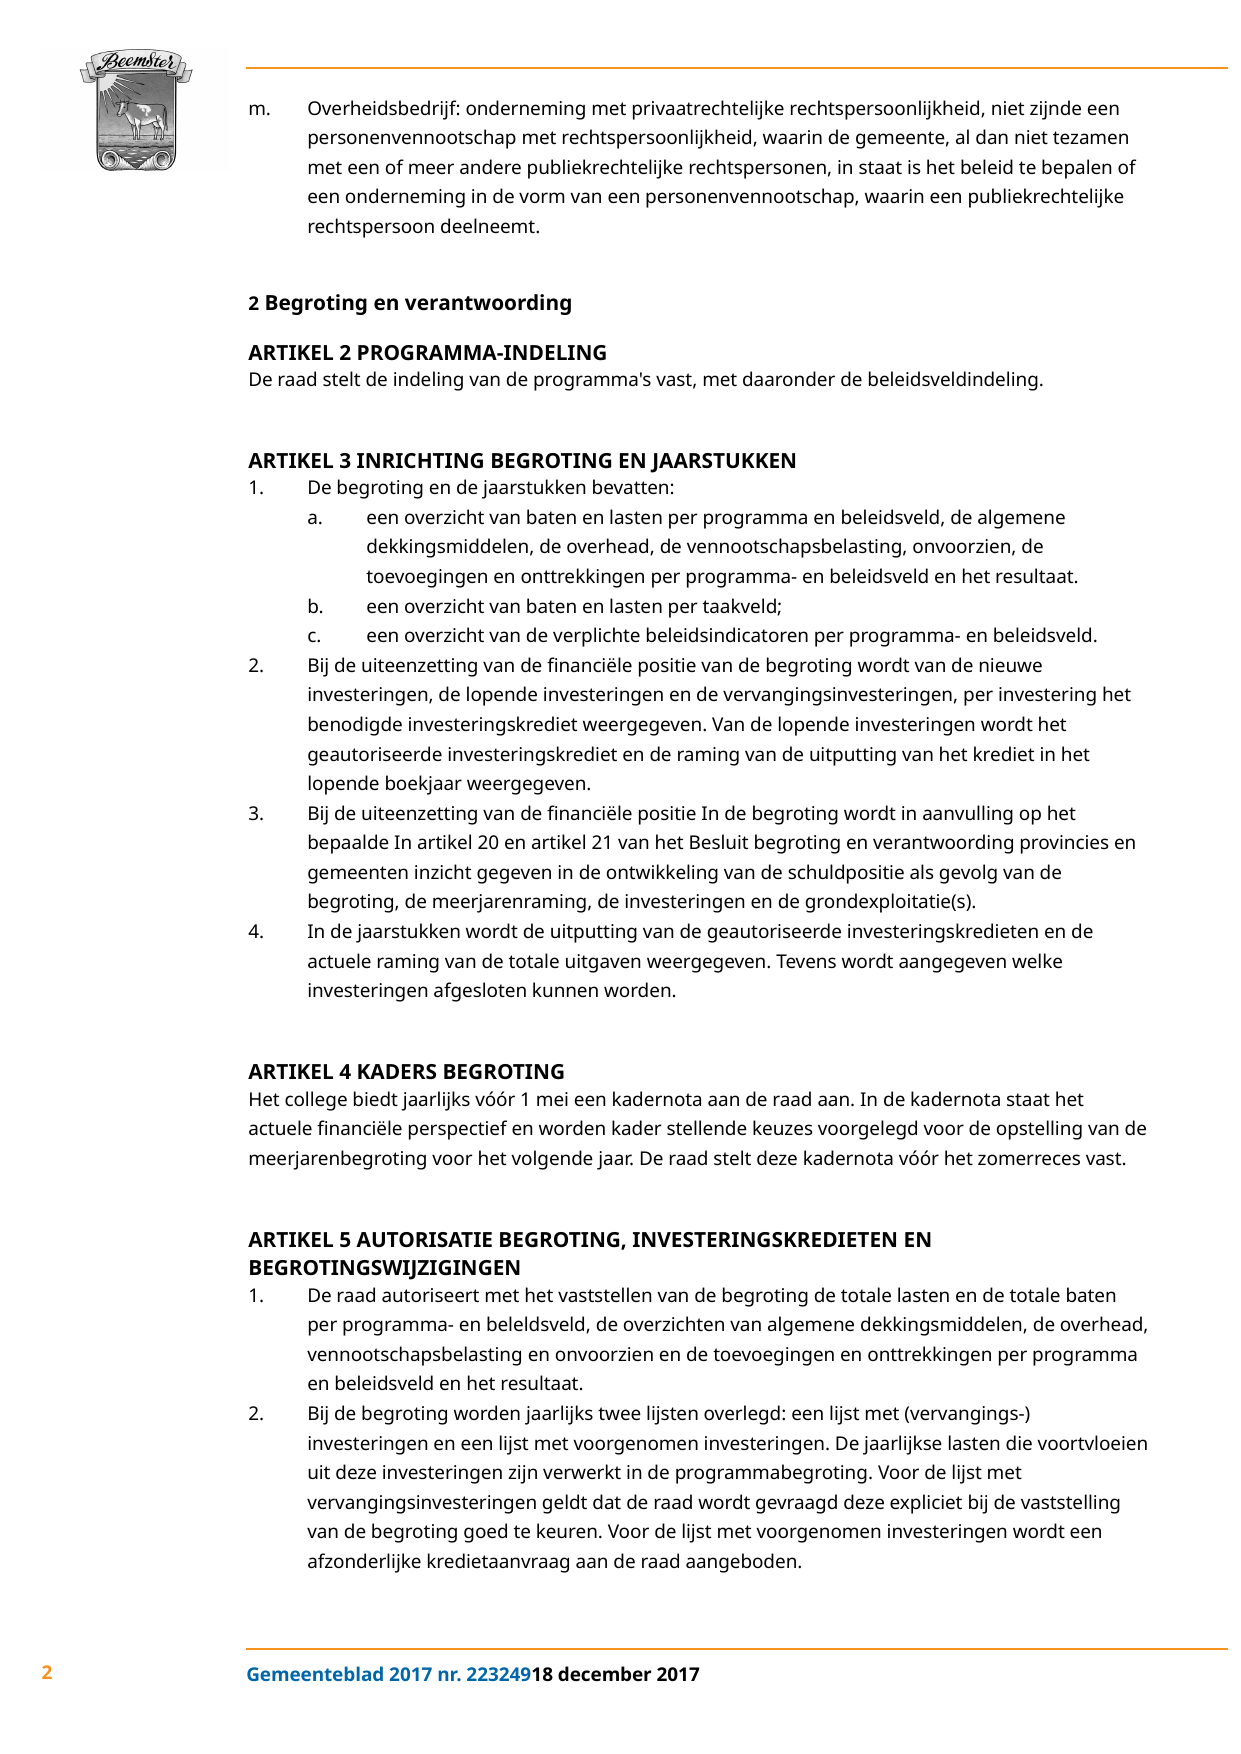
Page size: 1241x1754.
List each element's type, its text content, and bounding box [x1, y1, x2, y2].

list In de jaarstukken wordt de uitputting van de geautoriseerde investeringskredieten en de actuele raming van de totale uitgaven weergegeven. Tevens wordt aangegeven welke investeringen afgesloten kunnen worden. [248, 918, 1152, 1003]
text ARTIKEL 4 KADERS BEGROTING [248, 1057, 1152, 1086]
list De begroting en de jaarstukken bevatten: [248, 474, 1152, 500]
text De raad stelt de indeling van de programma's vast, met daaronder de beleidsveldindeling. [248, 366, 1152, 392]
text 2 Begroting en verantwoording [248, 288, 1152, 317]
list Bij de uiteenzetting van de financiële positie van de begroting wordt van de nieuwe investeringen, de lopende investeringen en de vervangingsinvesteringen, per investering het benodigde investeringskrediet weergegeven. Van de lopende investeringen wordt het geautoriseerde investeringskrediet en de raming van de uitputting van het krediet in het lopende boekjaar weergegeven. [248, 652, 1152, 796]
list een overzicht van baten en lasten per taakveld; [307, 593, 1152, 618]
list De raad autoriseert met het vaststellen van de begroting de totale lasten en de totale baten per programma- en beleldsveld, de overzichten van algemene dekkingsmiddelen, de overhead, vennootschapsbelasting en onvoorzien en de toevoegingen en onttrekkingen per programma­ en beleidsveld en het resultaat. [248, 1282, 1152, 1396]
text ARTIKEL 2 PROGRAMMA-INDELING [248, 338, 1152, 366]
text ARTIKEL 3 INRICHTING BEGROTING EN JAARSTUKKEN [248, 446, 1152, 474]
text ARTIKEL 5 AUTORISATIE BEGROTING, INVESTERINGSKREDIETEN EN BEGROTINGSWIJZIGINGEN [248, 1225, 1152, 1282]
picture [41, 47, 231, 172]
list een overzicht van de verplichte beleidsindicatoren per programma- en beleidsveld. [307, 622, 1152, 648]
list Overheidsbedrijf: onderneming met privaatrechtelijke rechtspersoonlijkheid, niet zijnde een personenvennootschap met rechtspersoonlijkheid, waarin de gemeente, al dan niet tezamen met een of meer andere publiekrechtelijke rechtspersonen, in staat is het beleid te bepalen of een onderneming in de vorm van een personenvennootschap, waarin een publiekrechtelijke rechtspersoon deelneemt. [248, 95, 1152, 239]
text Het college biedt jaarlijks vóór 1 mei een kadernota aan de raad aan. In de kadernota staat het actuele financiële perspectief en worden kader stellende keuzes voorgelegd voor de opstelling van de meerjarenbegroting voor het volgende jaar. De raad stelt deze kadernota vóór het zomerreces vast. [248, 1086, 1152, 1171]
list Bij de begroting worden jaarlijks twee lijsten overlegd: een lijst met (vervangings-) investeringen en een lijst met voorgenomen investeringen. De jaarlijkse lasten die voortvloeien uit deze investeringen zijn verwerkt in de programmabegroting. Voor de lijst met vervangingsinvesteringen geldt dat de raad wordt gevraagd deze expliciet bij de vaststelling van de begroting goed te keuren. Voor de lijst met voorgenomen investeringen wordt een afzonderlijke kredietaanvraag aan de raad aangeboden. [248, 1400, 1152, 1574]
list een overzicht van baten en lasten per programma en beleidsveld, de algemene dekkingsmiddelen, de overhead, de vennootschapsbelasting, onvoorzien, de toevoegingen en onttrekkingen per programma- en beleidsveld en het resultaat. [307, 504, 1152, 589]
list Bij de uiteenzetting van de financiële positie In de begroting wordt in aanvulling op het bepaalde In artikel 20 en artikel 21 van het Besluit begroting en verantwoording provincies en gemeenten inzicht gegeven in de ontwikkeling van de schuldpositie als gevolg van de begroting, de meerjarenraming, de investeringen en de grondexploitatie(s). [248, 800, 1152, 914]
